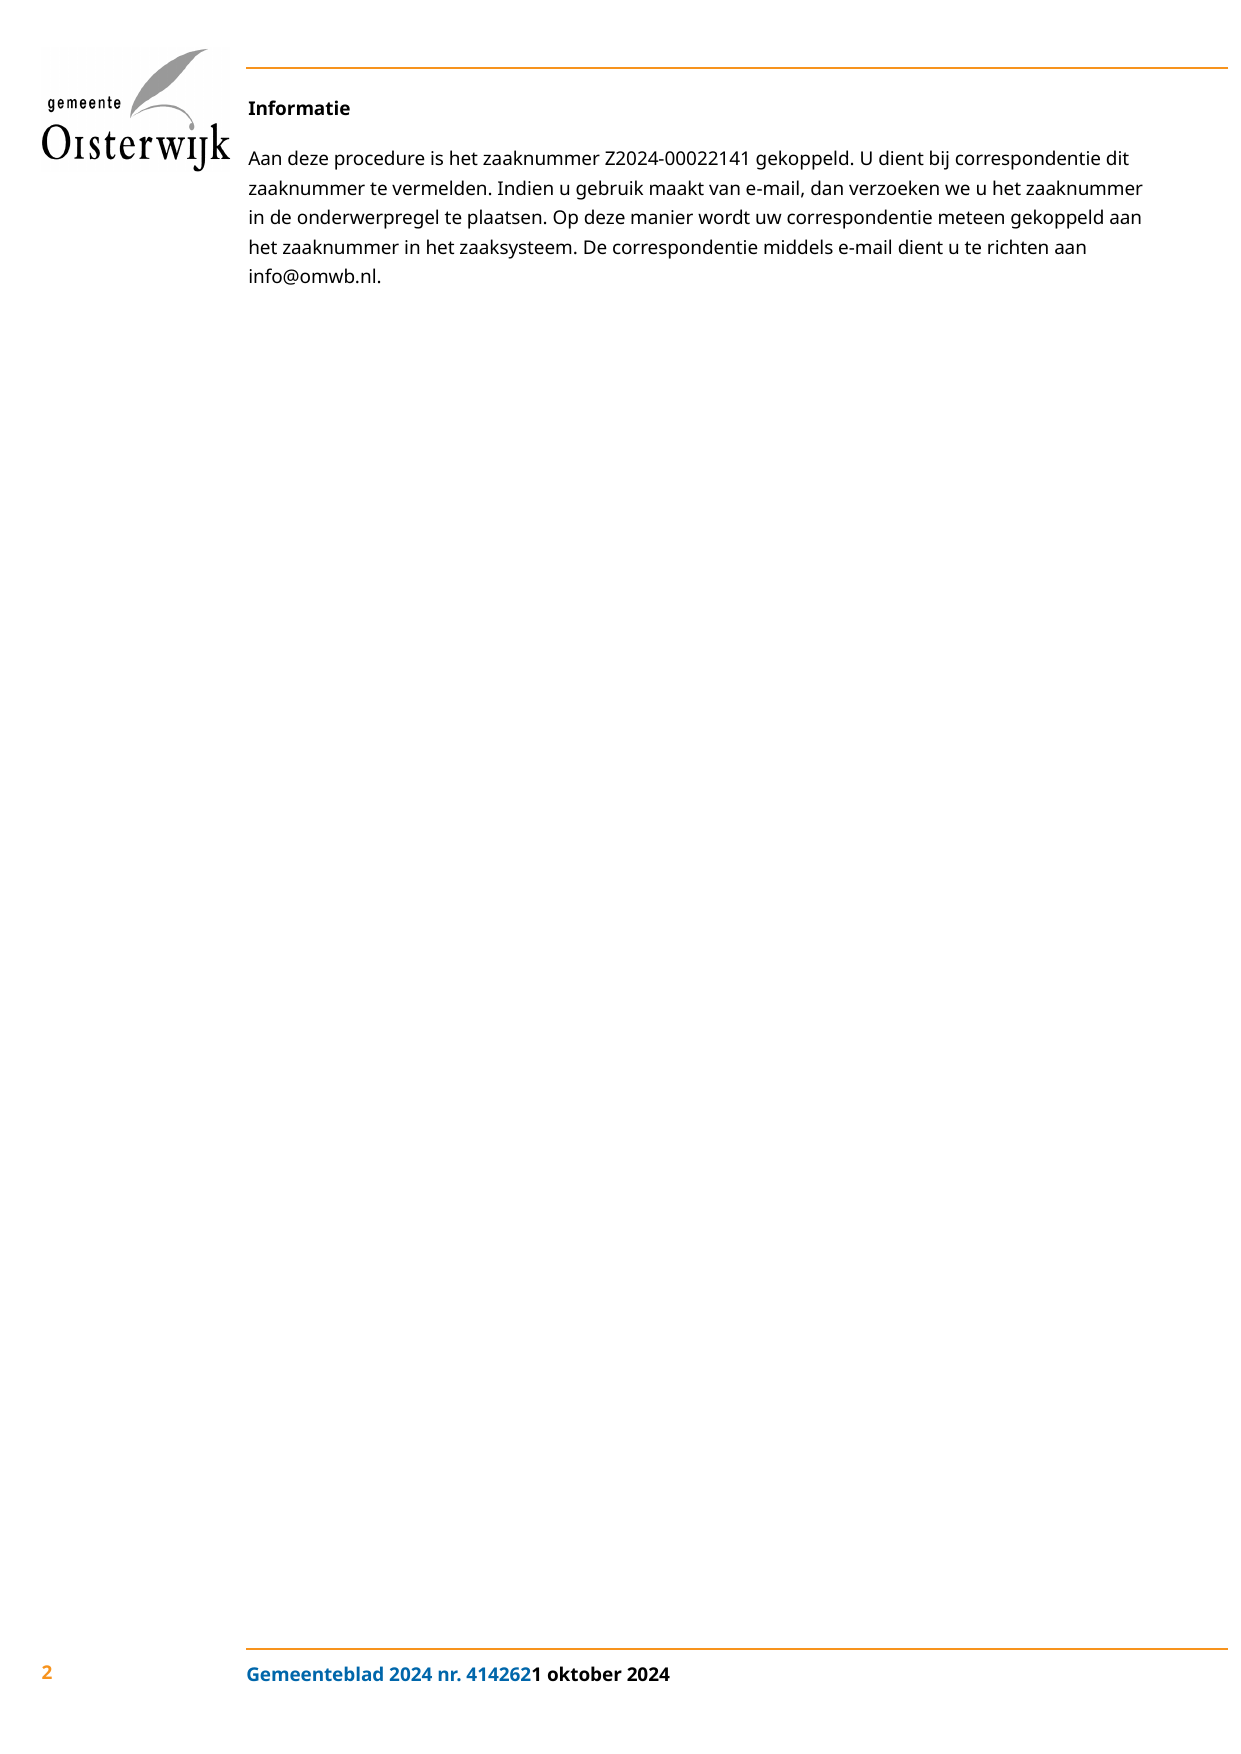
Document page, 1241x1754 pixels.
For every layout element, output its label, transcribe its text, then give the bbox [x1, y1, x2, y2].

text Informatie [248, 95, 1152, 121]
picture [41, 47, 231, 172]
text Aan deze procedure is het zaaknummer Z2024-00022141 gekoppeld. U dient bij correspondentie dit zaaknummer te vermelden. Indien u gebruik maakt van e-mail, dan verzoeken we u het zaaknummer in de onderwerpregel te plaatsen. Op deze manier wordt uw correspondentie meteen gekoppeld aan het zaaknummer in het zaaksysteem. De correspondentie middels e-mail dient u te richten aan info@omwb.nl. [248, 145, 1152, 289]
